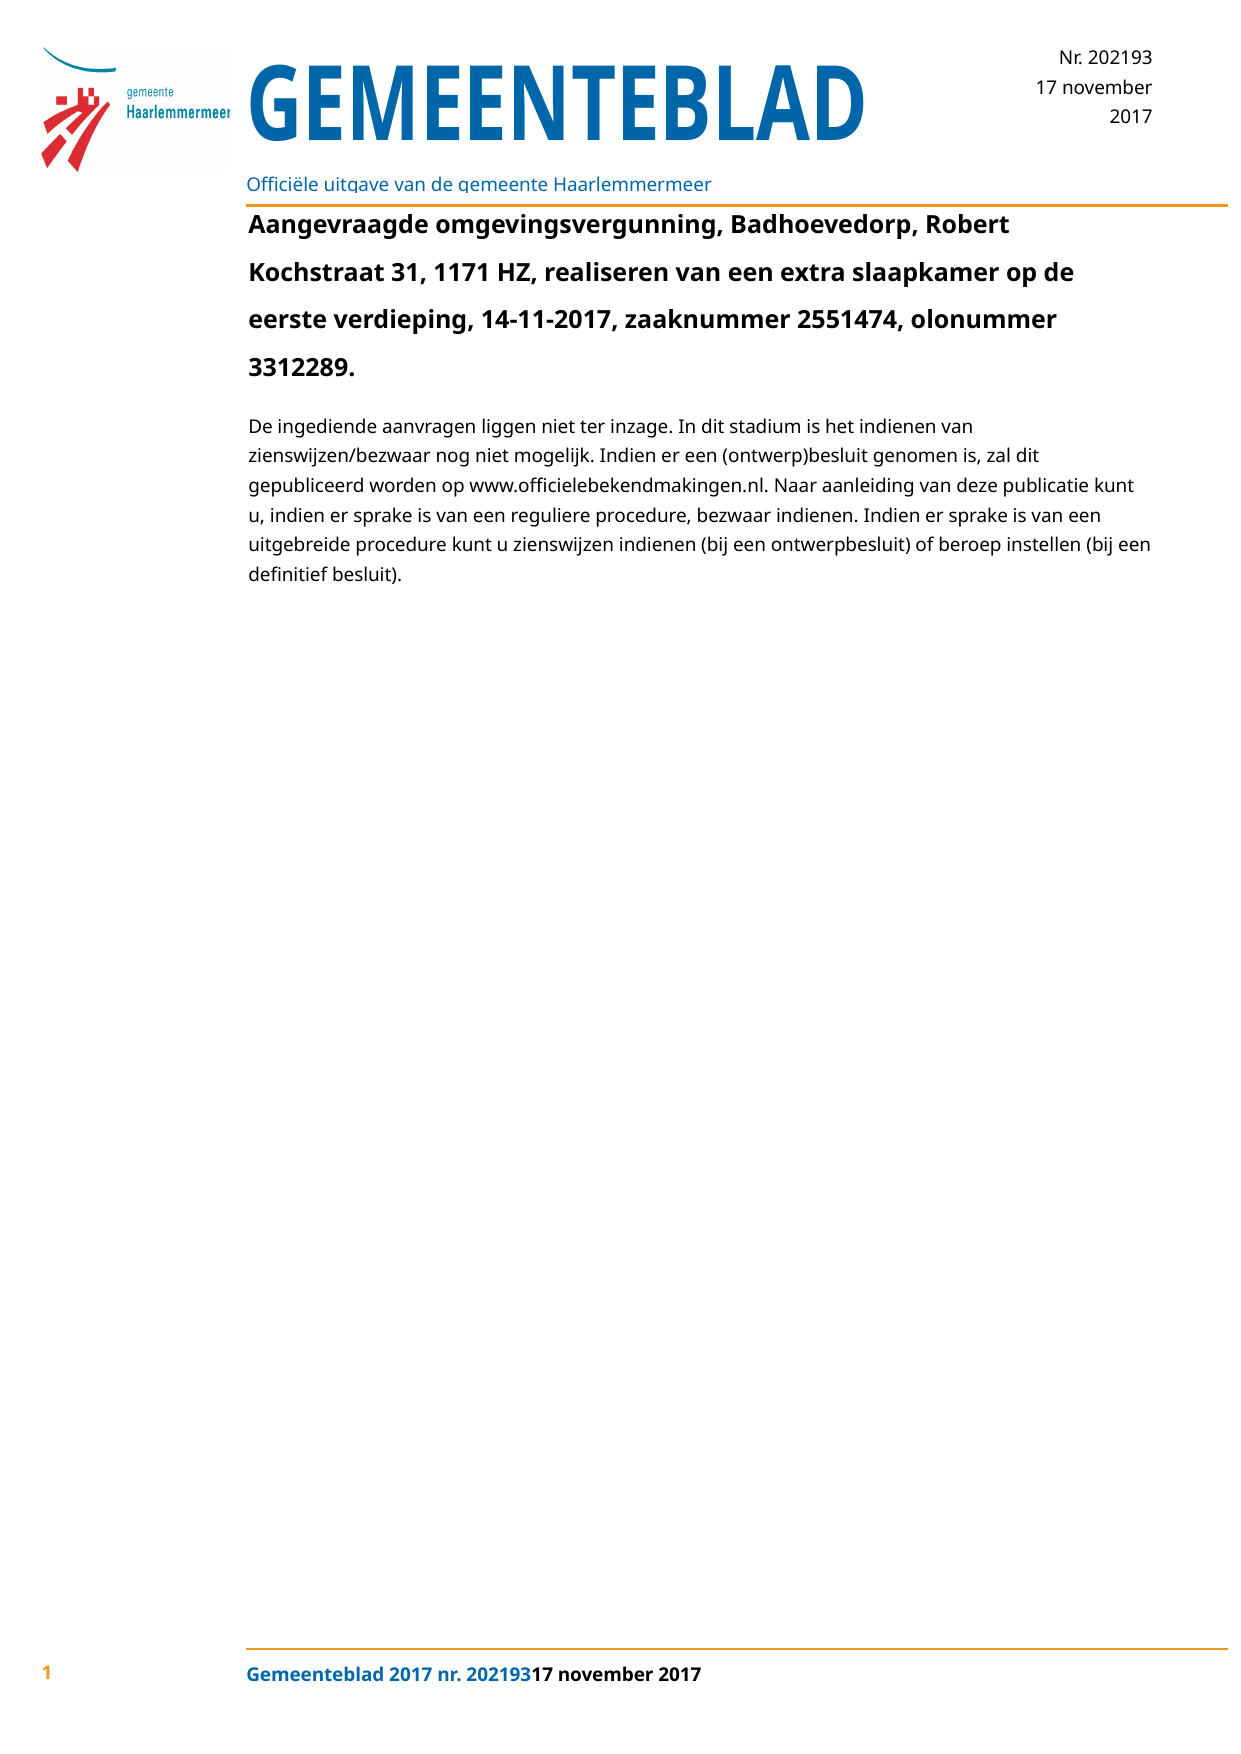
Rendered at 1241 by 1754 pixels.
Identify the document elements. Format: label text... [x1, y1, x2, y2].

text De ingediende aanvragen liggen niet ter inzage. In dit stadium is het indienen van zienswijzen/bezwaar nog niet mogelijk. Indien er een (ontwerp)besluit genomen is, zal dit gepubliceerd worden op www.officielebekendmakingen.nl. Naar aanleiding van deze publicatie kunt u, indien er sprake is van een reguliere procedure, bezwaar indienen. Indien er sprake is van een uitgebreide procedure kunt u zienswijzen indienen (bij een ontwerpbesluit) of beroep instellen (bij een definitief besluit). [248, 413, 1152, 587]
picture [41, 47, 231, 172]
text Aangevraagde omgevingsvergunning, Badhoevedorp, Robert Kochstraat 31, 1171 HZ, realiseren van een extra slaapkamer op de eerste verdieping, 14-11-2017, zaaknummer 2551474, olonummer 3312289. [248, 207, 1152, 384]
